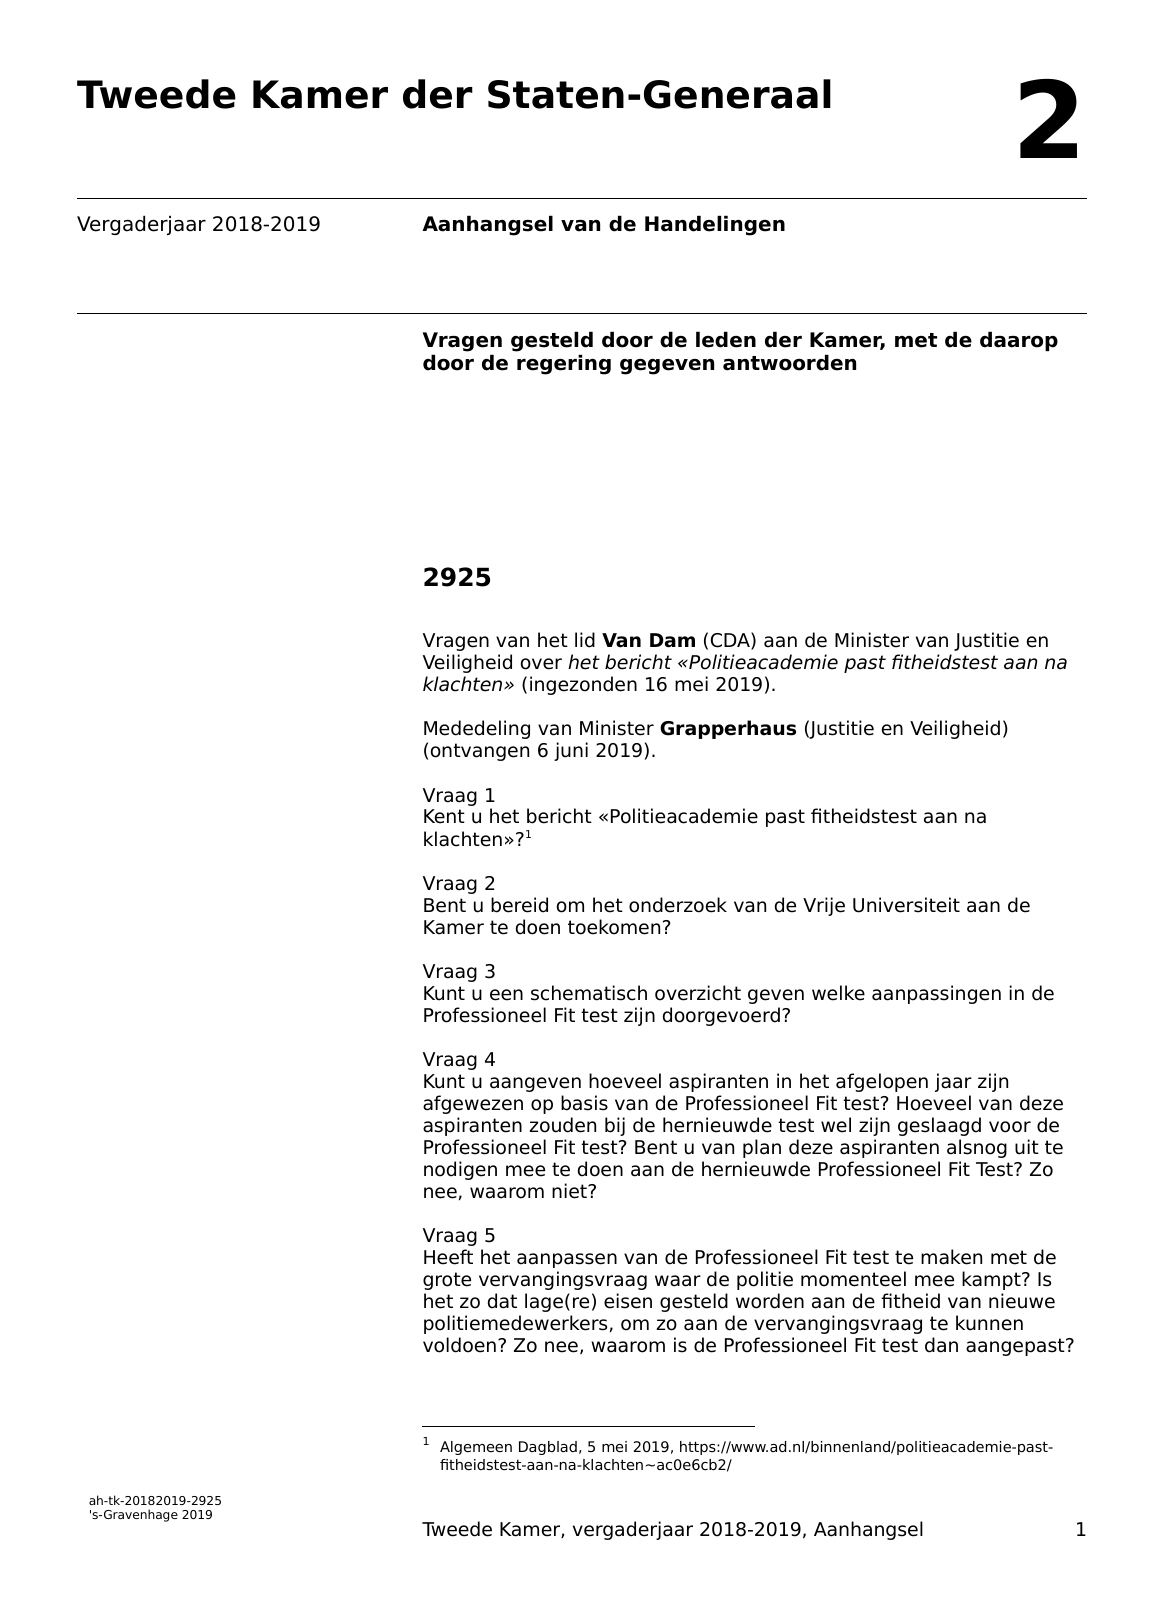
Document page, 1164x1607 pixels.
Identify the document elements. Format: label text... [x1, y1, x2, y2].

text Bent u bereid om het onderzoek van de Vrije Universiteit aan de Kamer te doen toekomen? [422, 894, 1087, 938]
table_cell Vergaderjaar 2018-2019 [77, 199, 422, 313]
text Vragen van het lid Van Dam (CDA) aan de Minister van Justitie en Veiligheid over het bericht «Politieacademie past fitheidstest aan na klachten» (ingezonden 16 mei 2019). [422, 630, 1087, 696]
text 2925 [422, 563, 1087, 592]
text ah-tk-20182019-2925 [88, 1494, 323, 1508]
text Vraag 3 [422, 961, 1087, 983]
table_header Tweede Kamer der Staten-Generaal [77, 59, 886, 198]
text Vraag 5 [422, 1225, 1087, 1247]
text Kunt u aangeven hoeveel aspiranten in het afgelopen jaar zijn afgewezen op basis van de Professioneel Fit test? Hoeveel van deze aspiranten zouden bij de hernieuwde test wel zijn geslaagd voor de Professioneel Fit test? Bent u van plan deze aspiranten alsnog uit te nodigen mee te doen aan de hernieuwde Professioneel Fit Test? Zo nee, waarom niet? [422, 1071, 1087, 1203]
text Vraag 4 [422, 1049, 1087, 1071]
text Kunt u een schematisch overzicht geven welke aanpassingen in de Professioneel Fit test zijn doorgevoerd? [422, 983, 1087, 1027]
text 's-Gravenhage 2019 [88, 1508, 323, 1522]
text Heeft het aanpassen van de Professioneel Fit test te maken met de grote vervangingsvraag waar de politie momenteel mee kampt? Is het zo dat lage(re) eisen gesteld worden aan de fitheid van nieuwe politiemedewerkers, om zo aan de vervangingsvraag te kunnen voldoen? Zo nee, waarom is de Professioneel Fit test dan aangepast? [422, 1247, 1087, 1357]
table_cell Aanhangsel van de Handelingen [422, 199, 1087, 313]
text Kent u het bericht «Politieacademie past fitheidstest aan na klachten»? [422, 806, 1087, 850]
table_cell [77, 314, 422, 375]
text Mededeling van Minister Grapperhaus (Justitie en Veiligheid) (ontvangen 6 juni 2019). [422, 718, 1087, 762]
table_cell Vragen gesteld door de leden der Kamer, met de daarop door de regering gegeven antwoorden [422, 314, 1087, 375]
text Algemeen Dagblad, 5 mei 2019, https://www.ad.nl/binnenland/politieacademie-past-fitheidstest-aan-na-klachten~ac0e6cb2/ [422, 1435, 1087, 1474]
text Vraag 2 [422, 873, 1087, 894]
table_header 2 [886, 59, 1087, 198]
text Vraag 1 [422, 784, 1087, 806]
